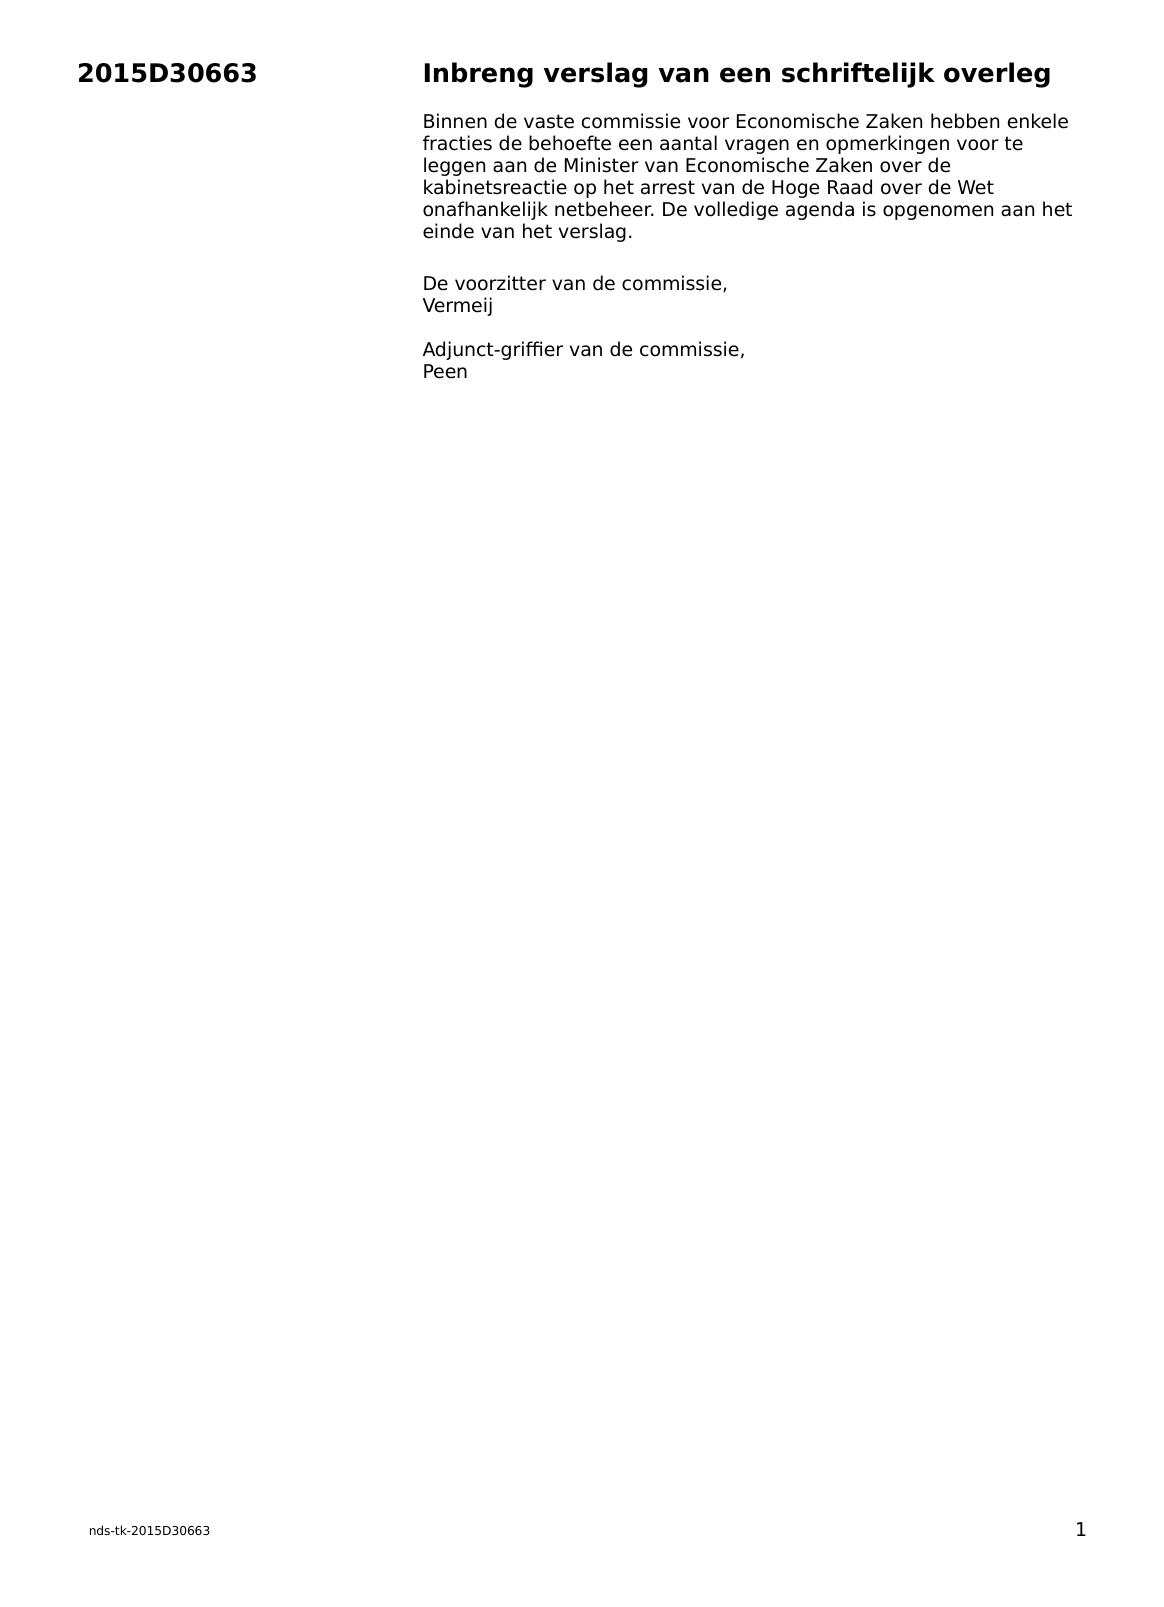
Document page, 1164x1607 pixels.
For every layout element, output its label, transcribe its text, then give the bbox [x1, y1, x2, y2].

text 2015D30663 Inbreng verslag van een schriftelijk overleg [77, 59, 1087, 89]
text Binnen de vaste commissie voor Economische Zaken hebben enkele fracties de behoefte een aantal vragen en opmerkingen voor te leggen aan de Minister van Economische Zaken over de kabinetsreactie op het arrest van de Hoge Raad over de Wet onafhankelijk netbeheer. De volledige agenda is opgenomen aan het einde van het verslag. [422, 111, 1087, 243]
text De voorzitter van de commissie, Vermeij [422, 273, 1087, 317]
text nds-tk-2015D30663 [88, 1524, 323, 1538]
text Adjunct-griffier van de commissie, Peen [422, 339, 1087, 383]
